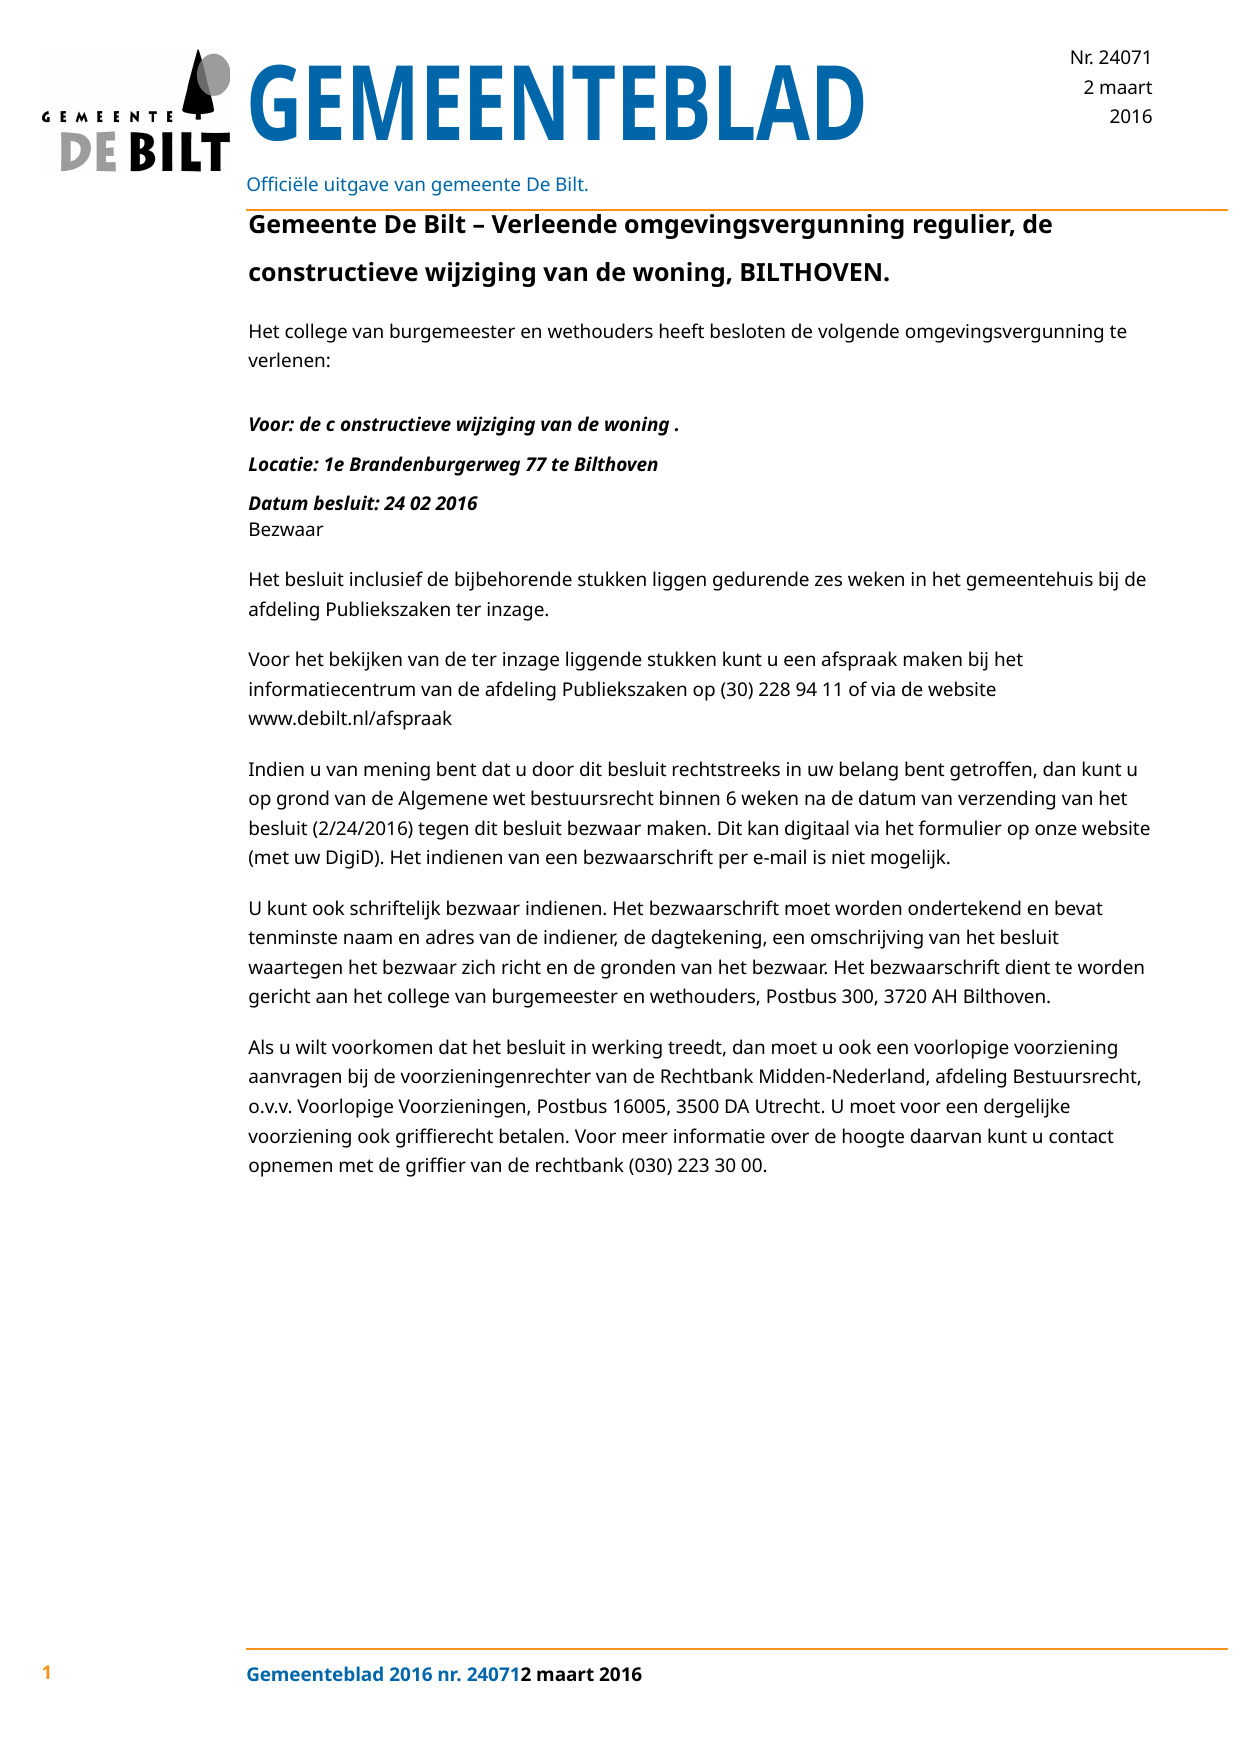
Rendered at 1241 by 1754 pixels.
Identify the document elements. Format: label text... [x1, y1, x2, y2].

text Indien u van mening bent dat u door dit besluit rechtstreeks in uw belang bent getroffen, dan kunt u op grond van de Algemene wet bestuursrecht binnen 6 weken na de datum van verzending van het besluit (2/24/2016) tegen dit besluit bezwaar maken. Dit kan digitaal via het formulier op onze website (met uw DigiD). Het indienen van een bezwaarschrift per e-mail is niet mogelijk. [248, 756, 1152, 870]
text Het college van burgemeester en wethouders heeft besloten de volgende omgevingsvergunning te verlenen: [248, 318, 1152, 373]
text Bezwaar [248, 516, 1152, 541]
picture [41, 47, 231, 172]
text Voor: de c onstructieve wijziging van de woning . [248, 411, 1152, 437]
text Gemeente De Bilt – Verleende omgevingsvergunning regulier, de constructieve wijziging van de woning, BILTHOVEN. [248, 211, 1152, 288]
text Het besluit inclusief de bijbehorende stukken liggen gedurende zes weken in het gemeentehuis bij de afdeling Publiekszaken ter inzage. [248, 566, 1152, 621]
text Datum besluit: 24 02 2016 [248, 490, 1152, 516]
text Voor het bekijken van de ter inzage liggende stukken kunt u een afspraak maken bij het informatiecentrum van de afdeling Publiekszaken op (30) 228 94 11 of via de website www.debilt.nl/afspraak [248, 646, 1152, 731]
text Als u wilt voorkomen dat het besluit in werking treedt, dan moet u ook een voorlopige voorziening aanvragen bij de voorzieningenrechter van de Rechtbank Midden-Nederland, afdeling Bestuursrecht, o.v.v. Voorlopige Voorzieningen, Postbus 16005, 3500 DA Utrecht. U moet voor een dergelijke voorziening ook griffierecht betalen. Voor meer informatie over de hoogte daarvan kunt u contact opnemen met de griffier van de rechtbank (030) 223 30 00. [248, 1034, 1152, 1178]
text Locatie: 1e Brandenburgerweg 77 te Bilthoven [248, 451, 1152, 476]
text U kunt ook schriftelijk bezwaar indienen. Het bezwaarschrift moet worden ondertekend en bevat tenminste naam en adres van de indiener, de dagtekening, een omschrijving van het besluit waartegen het bezwaar zich richt en de gronden van het bezwaar. Het bezwaarschrift dient te worden gericht aan het college van burgemeester en wethouders, Postbus 300, 3720 AH Bilthoven. [248, 895, 1152, 1009]
